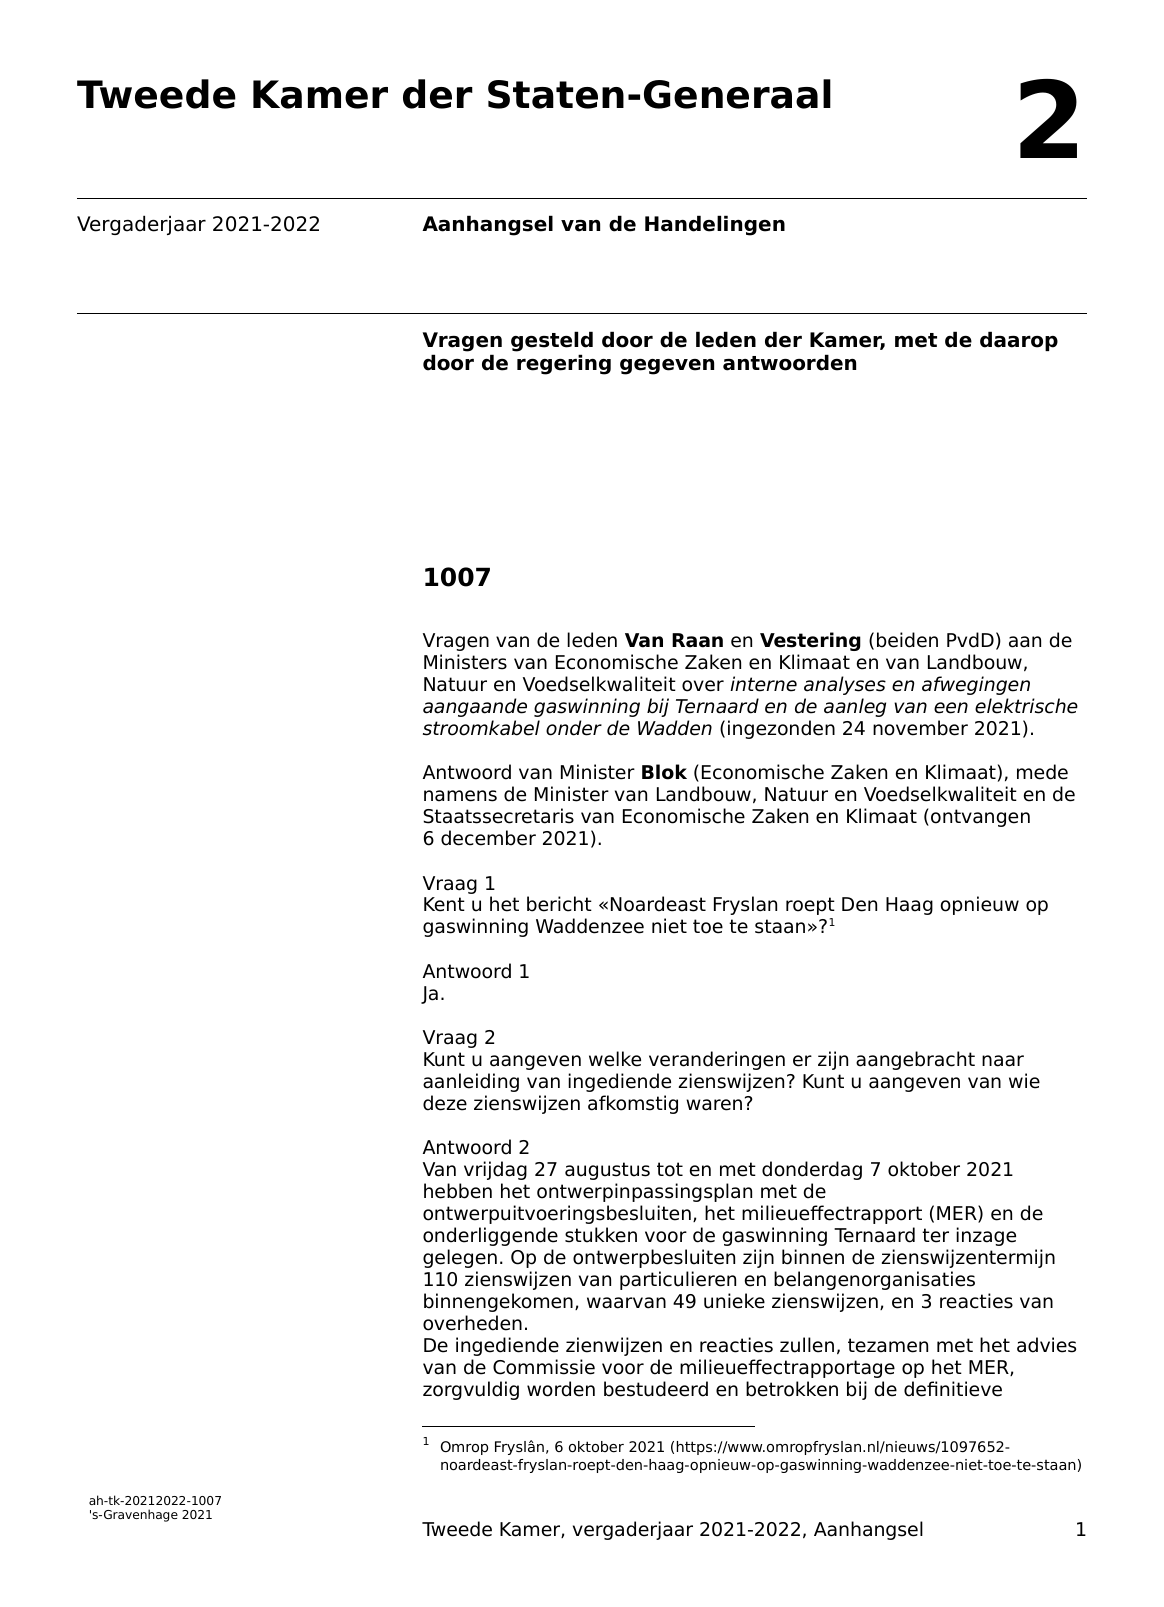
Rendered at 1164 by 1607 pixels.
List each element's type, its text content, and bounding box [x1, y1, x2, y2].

table_cell Vragen gesteld door de leden der Kamer, met de daarop door de regering gegeven antwoorden [422, 314, 1087, 375]
text Kent u het bericht «Noardeast Fryslan roept Den Haag opnieuw op gaswinning Waddenzee niet toe te staan»? [422, 894, 1087, 938]
table_cell [77, 314, 422, 375]
table_cell Aanhangsel van de Handelingen [422, 199, 1087, 313]
text Vragen van de leden Van Raan en Vestering (beiden PvdD) aan de Ministers van Economische Zaken en Klimaat en van Landbouw, Natuur en Voedselkwaliteit over interne analyses en afwegingen aangaande gaswinning bij Ternaard en de aanleg van een elektrische stroomkabel onder de Wadden (ingezonden 24 november 2021). [422, 630, 1087, 740]
text Antwoord 1 [422, 961, 1087, 982]
text Van vrijdag 27 augustus tot en met donderdag 7 oktober 2021 hebben het ontwerpinpassingsplan met de ontwerpuitvoeringsbesluiten, het milieueffectrapport (MER) en de onderliggende stukken voor de gaswinning Ternaard ter inzage gelegen. Op de ontwerpbesluiten zijn binnen de zienswijzentermijn 110 zienswijzen van particulieren en belangenorganisaties binnengekomen, waarvan 49 unieke zienswijzen, en 3 reacties van overheden. [422, 1159, 1087, 1334]
text Vraag 1 [422, 872, 1087, 894]
table_header 2 [886, 59, 1087, 198]
text Ja. [422, 982, 1087, 1004]
text Omrop Fryslân, 6 oktober 2021 (https://www.omropfryslan.nl/nieuws/1097652-noardeast-fryslan-roept-den-haag-opnieuw-op-gaswinning-waddenzee-niet-toe-te-staan) [422, 1435, 1087, 1474]
table_header Tweede Kamer der Staten-Generaal [77, 59, 886, 198]
text De ingediende zienwijzen en reacties zullen, tezamen met het advies van de Commissie voor de milieueffectrapportage op het MER, zorgvuldig worden bestudeerd en betrokken bij de definitieve [422, 1334, 1087, 1401]
text Kunt u aangeven welke veranderingen er zijn aangebracht naar aanleiding van ingediende zienswijzen? Kunt u aangeven van wie deze zienswijzen afkomstig waren? [422, 1049, 1087, 1114]
text 1007 [422, 563, 1087, 592]
text ah-tk-20212022-1007 [88, 1494, 323, 1508]
text 's-Gravenhage 2021 [88, 1508, 323, 1522]
text Vraag 2 [422, 1027, 1087, 1049]
text Antwoord 2 [422, 1137, 1087, 1159]
table_cell Vergaderjaar 2021-2022 [77, 199, 422, 313]
text Antwoord van Minister Blok (Economische Zaken en Klimaat), mede namens de Minister van Landbouw, Natuur en Voedselkwaliteit en de Staatssecretaris van Economische Zaken en Klimaat (ontvangen 6 december 2021). [422, 762, 1087, 850]
